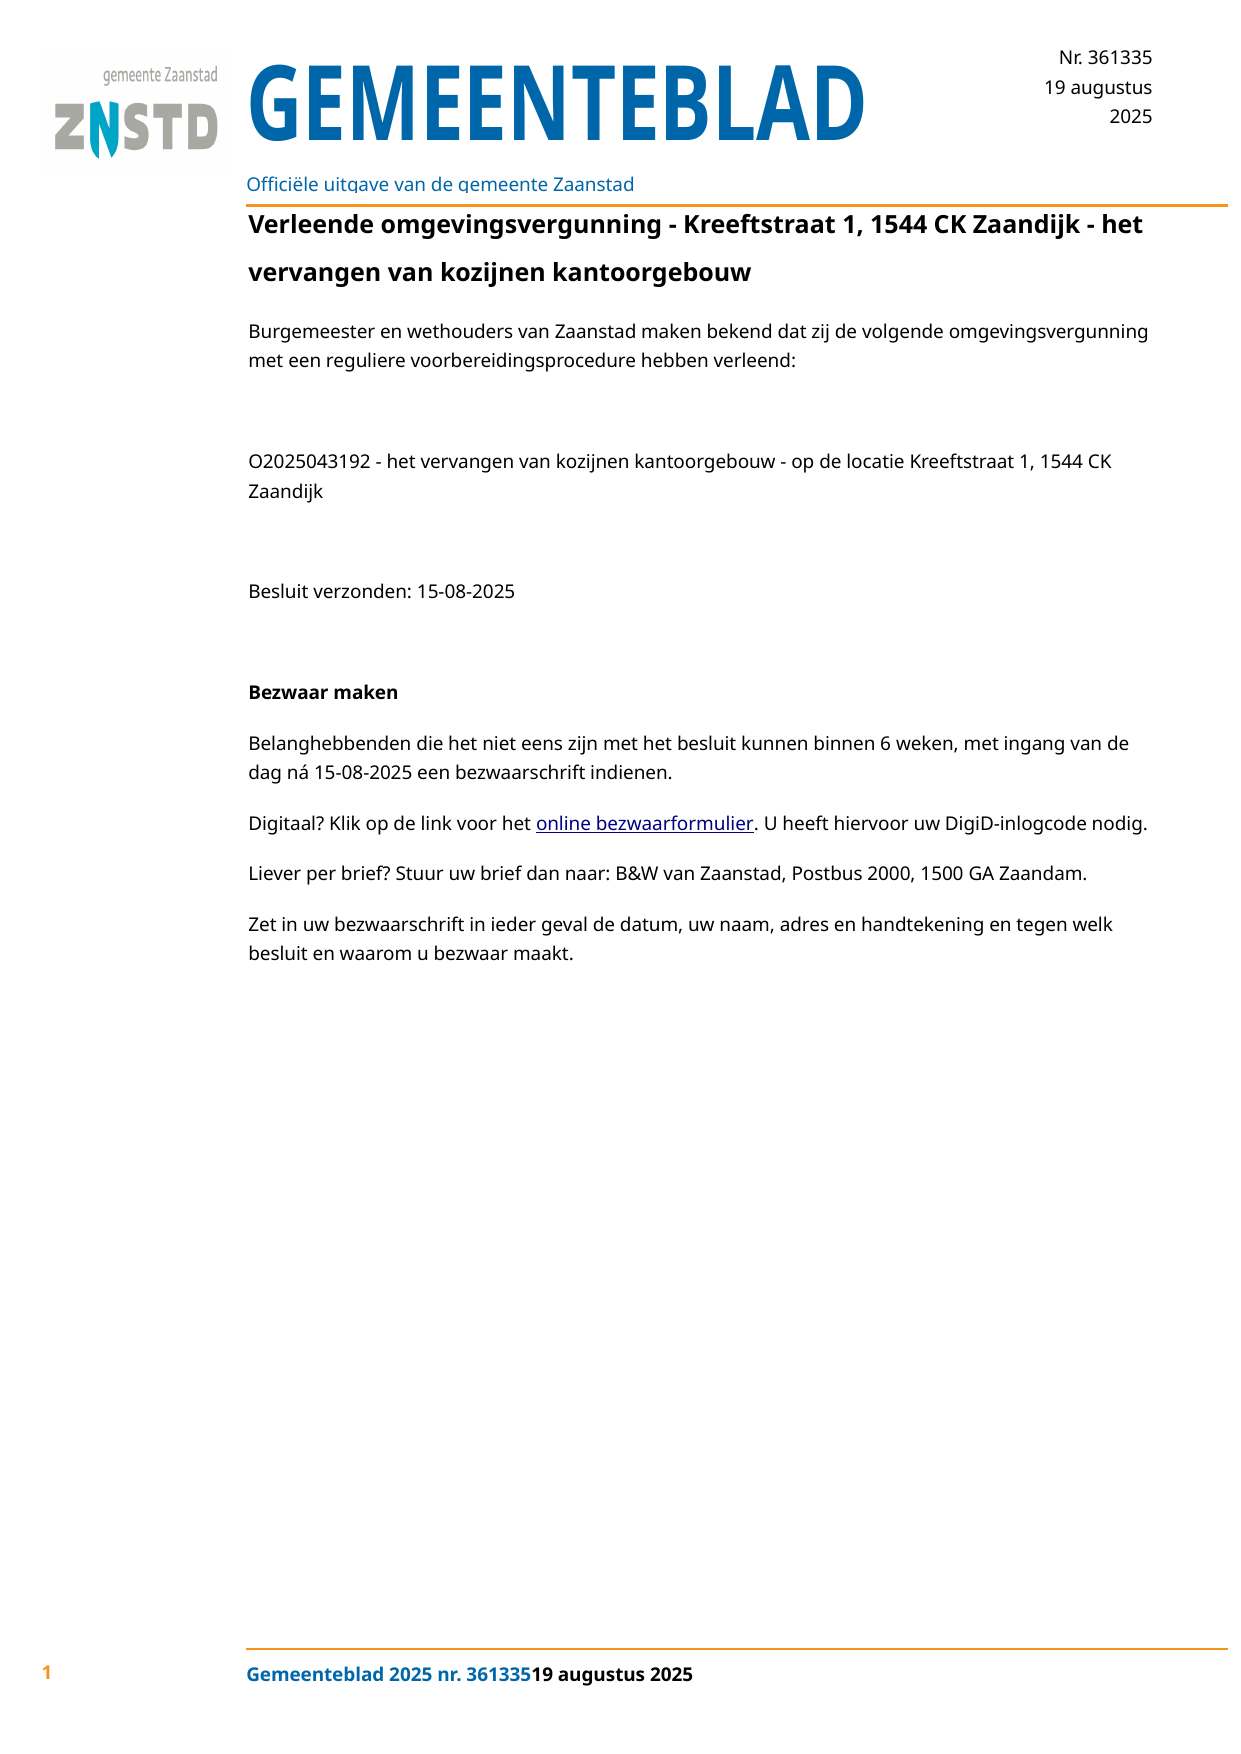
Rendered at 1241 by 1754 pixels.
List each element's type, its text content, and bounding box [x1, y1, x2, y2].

text Zet in uw bezwaarschrift in ieder geval de datum, uw naam, adres en handtekening en tegen welk besluit en waarom u bezwaar maakt. [248, 911, 1152, 966]
text O2025043192 - het vervangen van kozijnen kantoorgebouw - op de locatie Kreeftstraat 1, 1544 CK Zaandijk [248, 448, 1152, 504]
text Bezwaar maken [248, 679, 1152, 705]
picture [41, 47, 231, 172]
text Liever per brief? Stuur uw brief dan naar: B&W van Zaanstad, Postbus 2000, 1500 GA Zaandam. [248, 860, 1152, 886]
text Digitaal? Klik op de link voor het online bezwaarformulier. U heeft hiervoor uw DigiD-inlogcode nodig. [248, 810, 1152, 836]
text Burgemeester en wethouders van Zaanstad maken bekend dat zij de volgende omgevingsvergunning met een reguliere voorbereidingsprocedure hebben verleend: [248, 318, 1152, 373]
text Verleende omgevingsvergunning - Kreeftstraat 1, 1544 CK Zaandijk - het vervangen van kozijnen kantoorgebouw [248, 207, 1152, 288]
text Belanghebbenden die het niet eens zijn met het besluit kunnen binnen 6 weken, met ingang van de dag ná 15-08-2025 een bezwaarschrift indienen. [248, 730, 1152, 785]
text Besluit verzonden: 15-08-2025 [248, 579, 1152, 604]
